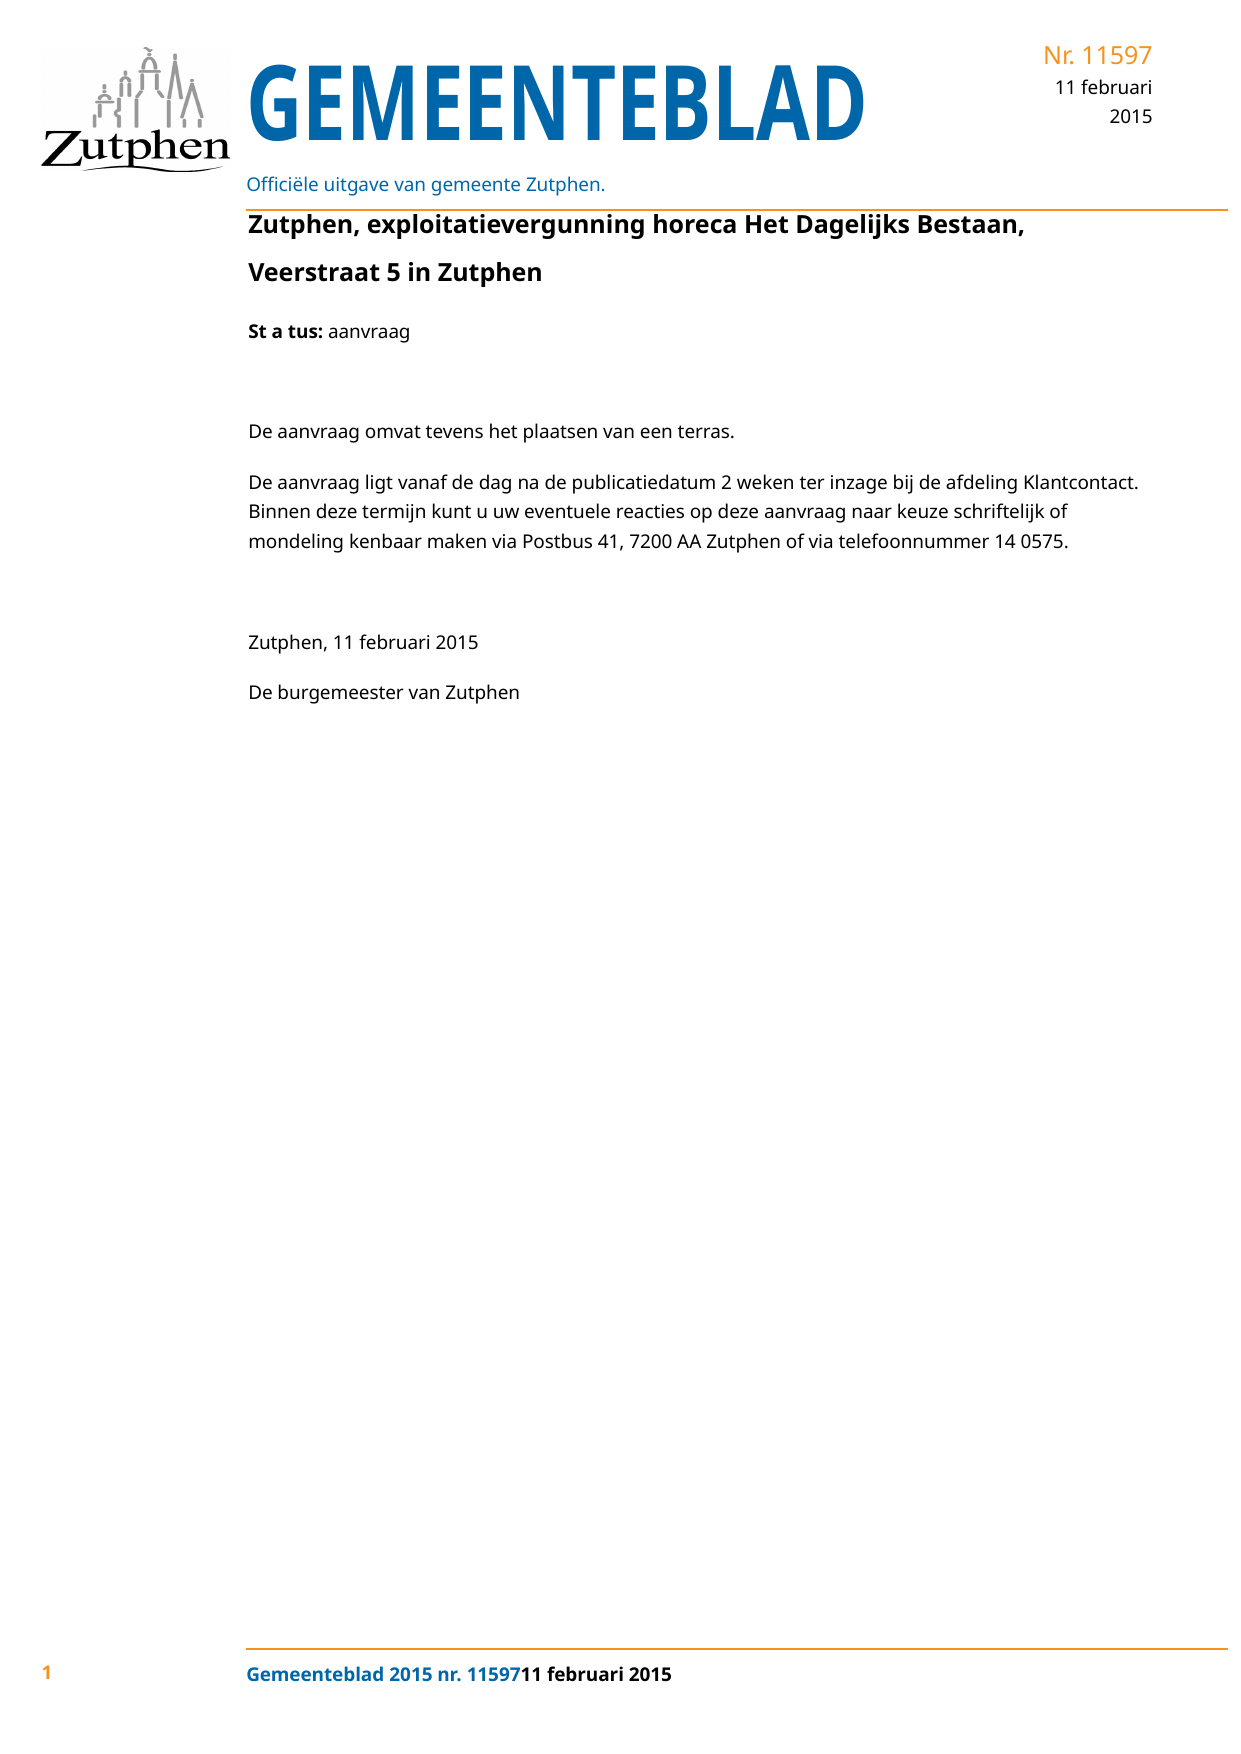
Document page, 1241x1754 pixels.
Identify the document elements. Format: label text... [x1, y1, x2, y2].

text De aanvraag ligt vanaf de dag na de publicatiedatum 2 weken ter inzage bij de afdeling Klantcontact. Binnen deze termijn kunt u uw eventuele reacties op deze aanvraag naar keuze schriftelijk of mondeling kenbaar maken via Postbus 41, 7200 AA Zutphen of via telefoonnummer 14 0575. [248, 469, 1152, 554]
text Zutphen, 11 februari 2015 [248, 629, 1152, 655]
picture [41, 47, 231, 172]
text De aanvraag omvat tevens het plaatsen van een terras. [248, 419, 1152, 444]
text Zutphen, exploitatievergunning horeca Het Dagelijks Bestaan, Veerstraat 5 in Zutphen [248, 211, 1152, 288]
text St a tus: aanvraag [248, 318, 1152, 344]
text De burgemeester van Zutphen [248, 679, 1152, 705]
